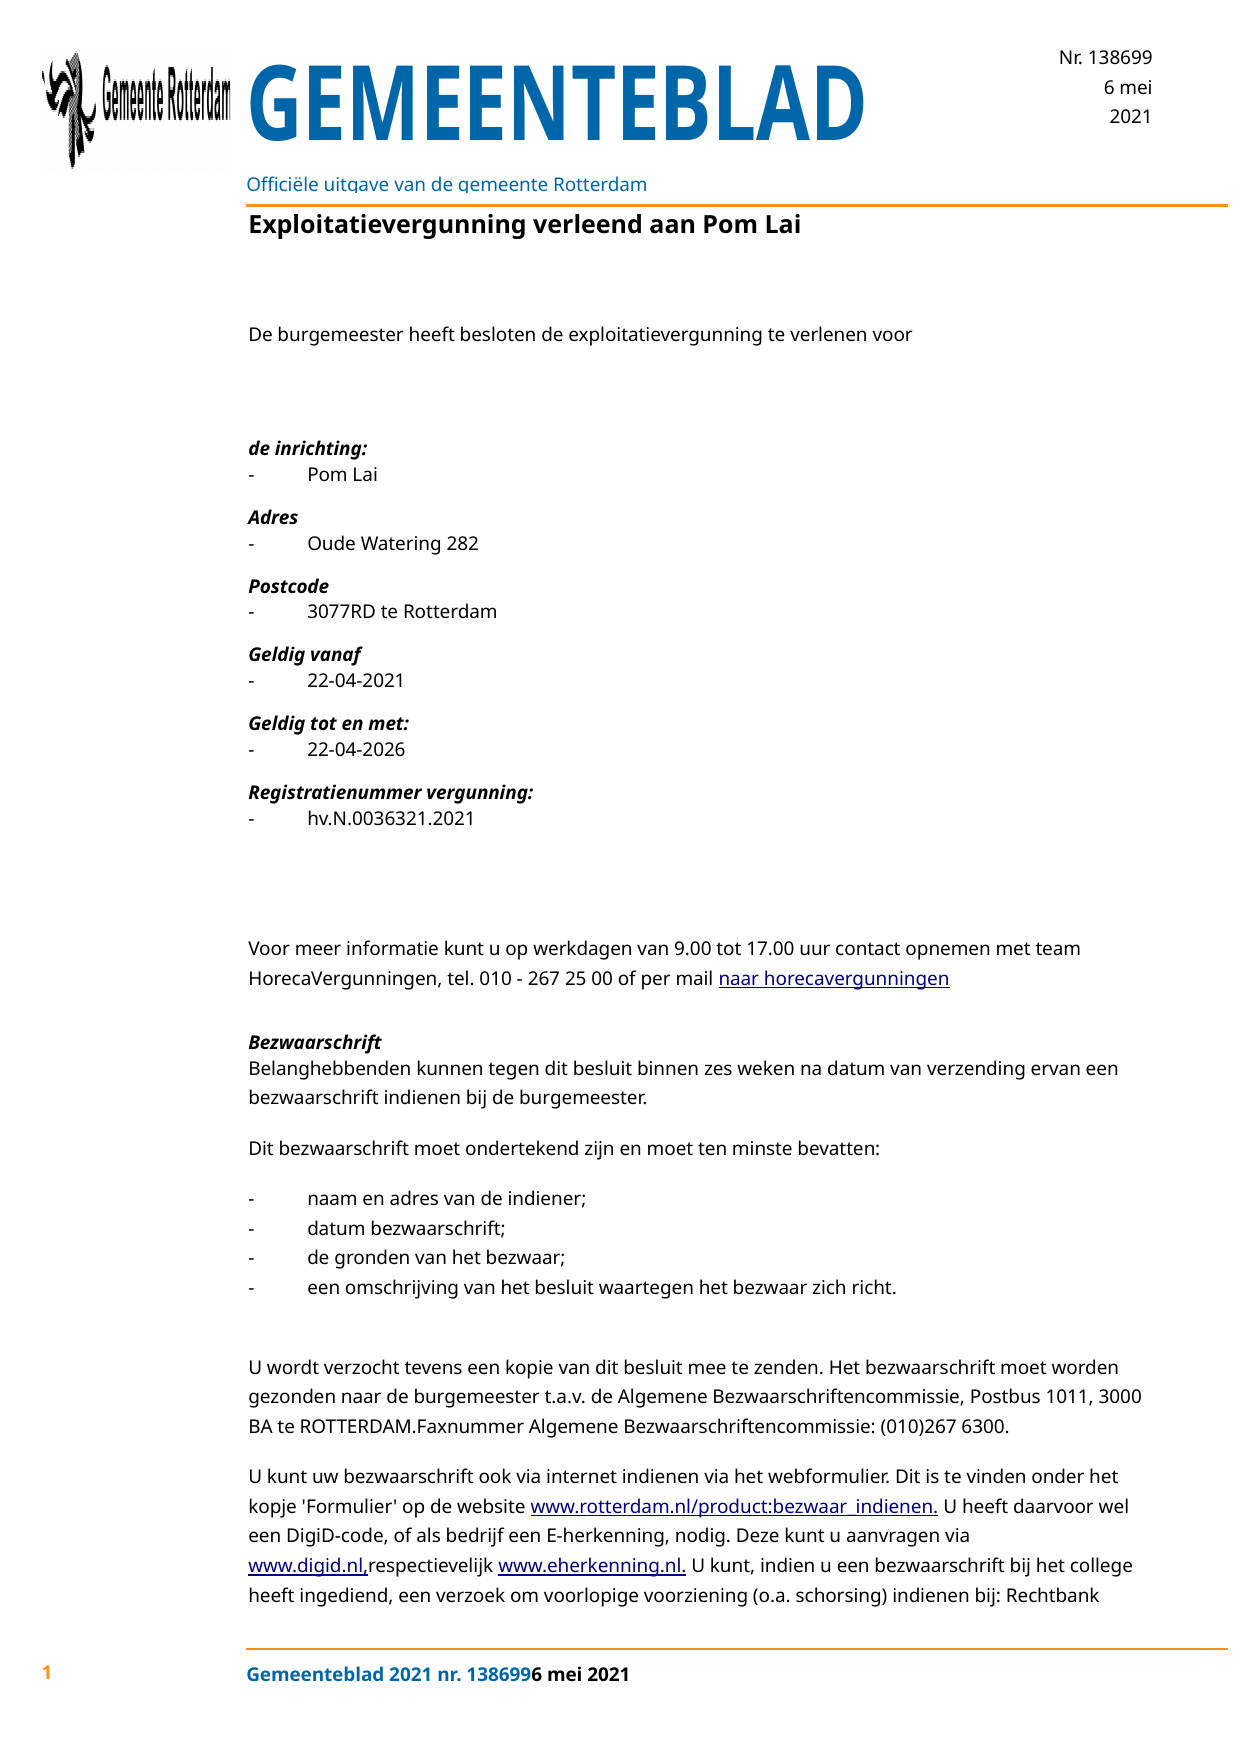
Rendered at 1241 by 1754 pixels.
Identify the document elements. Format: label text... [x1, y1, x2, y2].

list datum bezwaarschrift; [248, 1215, 1152, 1241]
list naam en adres van de indiener; [248, 1185, 1152, 1211]
text Dit bezwaarschrift moet ondertekend zijn en moet ten minste bevatten: [248, 1135, 1152, 1161]
text de inrichting: [248, 435, 1152, 461]
text U wordt verzocht tevens een kopie van dit besluit mee te zenden. Het bezwaarschrift moet worden gezonden naar de burgemeester t.a.v. de Algemene Bezwaarschriftencommissie, Postbus 1011, 3000 BA te ROTTERDAM.Faxnummer Algemene Bezwaarschriftencommissie: (010)267 6300. [248, 1354, 1152, 1439]
list Pom Lai [248, 461, 1152, 487]
text Geldig vanaf [248, 642, 1152, 667]
text Geldig tot en met: [248, 711, 1152, 736]
text Adres [248, 504, 1152, 530]
text Postcode [248, 573, 1152, 598]
list 3077RD te Rotterdam [248, 598, 1152, 624]
list Oude Watering 282 [248, 530, 1152, 555]
text Belanghebbenden kunnen tegen dit besluit binnen zes weken na datum van verzending ervan een bezwaarschrift indienen bij de burgemeester. [248, 1055, 1152, 1110]
list een omschrijving van het besluit waartegen het bezwaar zich richt. [248, 1274, 1152, 1300]
list 22-04-2021 [248, 667, 1152, 693]
list 22-04-2026 [248, 736, 1152, 762]
text Bezwaarschrift [248, 1029, 1152, 1055]
text Voor meer informatie kunt u op werkdagen van 9.00 tot 17.00 uur contact opnemen met team HorecaVergunningen, tel. 010 - 267 25 00 of per mail naar horecavergunningen [248, 936, 1152, 991]
list de gronden van het bezwaar; [248, 1244, 1152, 1270]
picture [41, 47, 231, 172]
text U kunt uw bezwaarschrift ook via internet indienen via het webformulier. Dit is te vinden onder het kopje 'Formulier' op de website www.rotterdam.nl/product:bezwaar_indienen. U heeft daarvoor wel een DigiD-code, of als bedrijf een E-herkenning, nodig. Deze kunt u aanvragen via www.digid.nl,respectievelijk www.eherkenning.nl. U kunt, indien u een bezwaarschrift bij het college heeft ingediend, een verzoek om voorlopige voorziening (o.a. schorsing) indienen bij: Rechtbank [248, 1463, 1152, 1608]
text Registratienummer vergunning: [248, 779, 1152, 805]
list hv.N.0036321.2021 [248, 805, 1152, 831]
text Exploitatievergunning verleend aan Pom Lai [248, 207, 1152, 241]
text De burgemeester heeft besloten de exploitatievergunning te verlenen voor [248, 321, 1152, 346]
